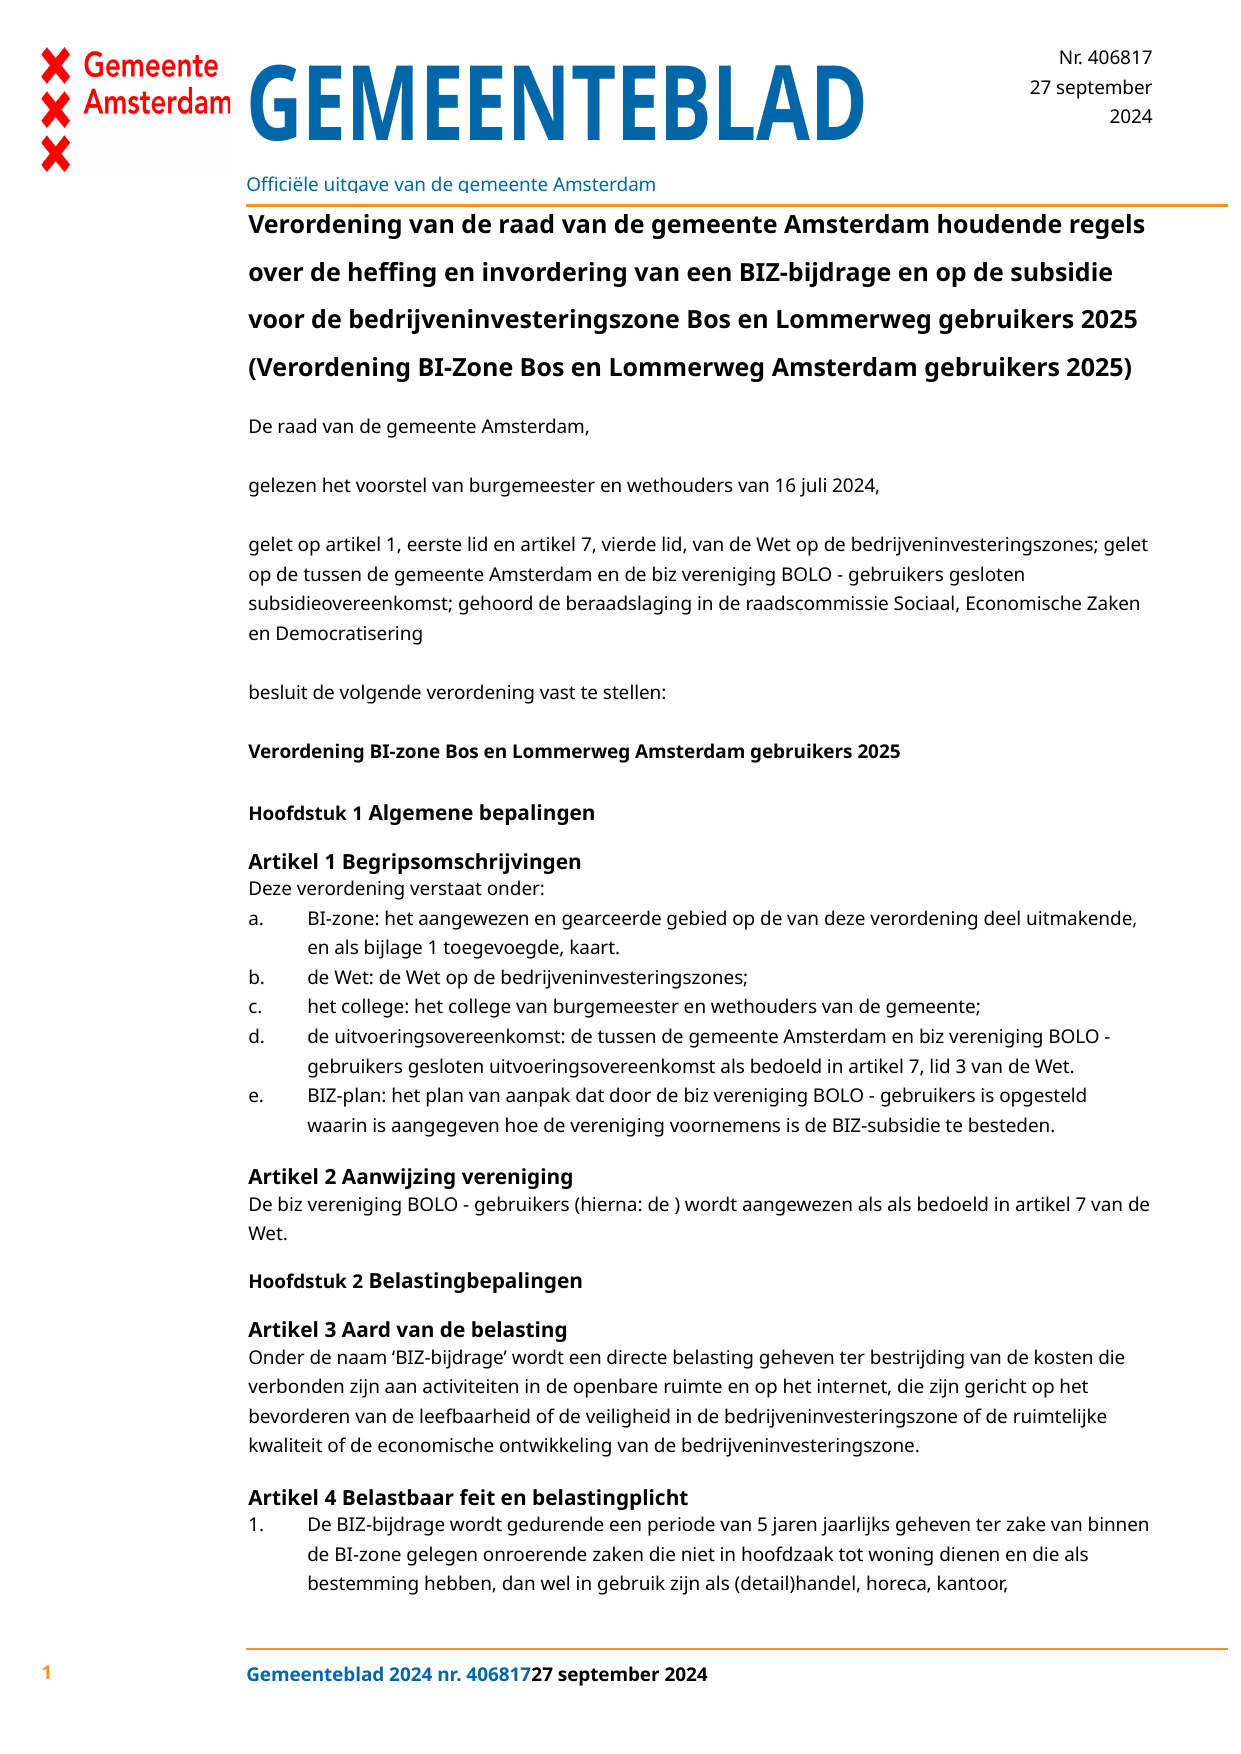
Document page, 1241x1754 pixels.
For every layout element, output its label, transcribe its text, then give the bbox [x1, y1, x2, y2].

text Deze verordening verstaat onder: [248, 875, 1152, 901]
text Onder de naam ‘BIZ-bijdrage’ wordt een directe belasting geheven ter bestrijding van de kosten die verbonden zijn aan activiteiten in de openbare ruimte en op het internet, die zijn gericht op het bevorderen van de leefbaarheid of de veiligheid in de bedrijveninvesteringszone of de ruimtelijke kwaliteit of de economische ontwikkeling van de bedrijveninvesteringszone. [248, 1344, 1152, 1458]
text De biz vereniging BOLO - gebruikers (hierna: de ) wordt aangewezen als als bedoeld in artikel 7 van de Wet. [248, 1191, 1152, 1246]
text Artikel 3 Aard van de belasting [248, 1315, 1152, 1344]
text Artikel 2 Aanwijzing vereniging [248, 1162, 1152, 1191]
text Artikel 1 Begripsomschrijvingen [248, 847, 1152, 875]
text Artikel 4 Belastbaar feit en belastingplicht [248, 1483, 1152, 1511]
text Verordening van de raad van de gemeente Amsterdam houdende regels over de heffing en invordering van een BIZ-bijdrage en op de subsidie voor de bedrijveninvesteringszone Bos en Lommerweg gebruikers 2025 (Verordening BI-Zone Bos en Lommerweg Amsterdam gebruikers 2025) [248, 207, 1152, 384]
text Verordening BI-zone Bos en Lommerweg Amsterdam gebruikers 2025 [248, 738, 1152, 764]
list De BIZ-bijdrage wordt gedurende een periode van 5 jaren jaarlijks geheven ter zake van binnen de BI-zone gelegen onroerende zaken die niet in hoofdzaak tot woning dienen en die als bestemming hebben, dan wel in gebruik zijn als (detail)handel, horeca, kantoor, [248, 1511, 1152, 1596]
text besluit de volgende verordening vast te stellen: [248, 679, 1152, 705]
list BIZ-plan: het plan van aanpak dat door de biz vereniging BOLO - gebruikers is opgesteld waarin is aangegeven hoe de vereniging voornemens is de BIZ-subsidie te besteden. [248, 1082, 1152, 1138]
list de uitvoeringsovereenkomst: de tussen de gemeente Amsterdam en biz vereniging BOLO - gebruikers gesloten uitvoeringsovereenkomst als bedoeld in artikel 7, lid 3 van de Wet. [248, 1023, 1152, 1079]
list de Wet: de Wet op de bedrijveninvesteringszones; [248, 964, 1152, 990]
picture [41, 47, 231, 172]
list BI-zone: het aangewezen en gearceerde gebied op de van deze verordening deel uitmakende, en als bijlage 1 toegevoegde, kaart. [248, 905, 1152, 960]
list het college: het college van burgemeester en wethouders van de gemeente; [248, 994, 1152, 1019]
text De raad van de gemeente Amsterdam, [248, 413, 1152, 439]
text Hoofdstuk 2 Belastingbepalingen [248, 1266, 1152, 1294]
text gelezen het voorstel van burgemeester en wethouders van 16 juli 2024, [248, 472, 1152, 498]
text gelet op artikel 1, eerste lid en artikel 7, vierde lid, van de Wet op de bedrijveninvesteringszones; gelet op de tussen de gemeente Amsterdam en de biz vereniging BOLO - gebruikers gesloten subsidieovereenkomst; gehoord de beraadslaging in de raadscommissie Sociaal, Economische Zaken en Democratisering [248, 531, 1152, 646]
text Hoofdstuk 1 Algemene bepalingen [248, 798, 1152, 826]
